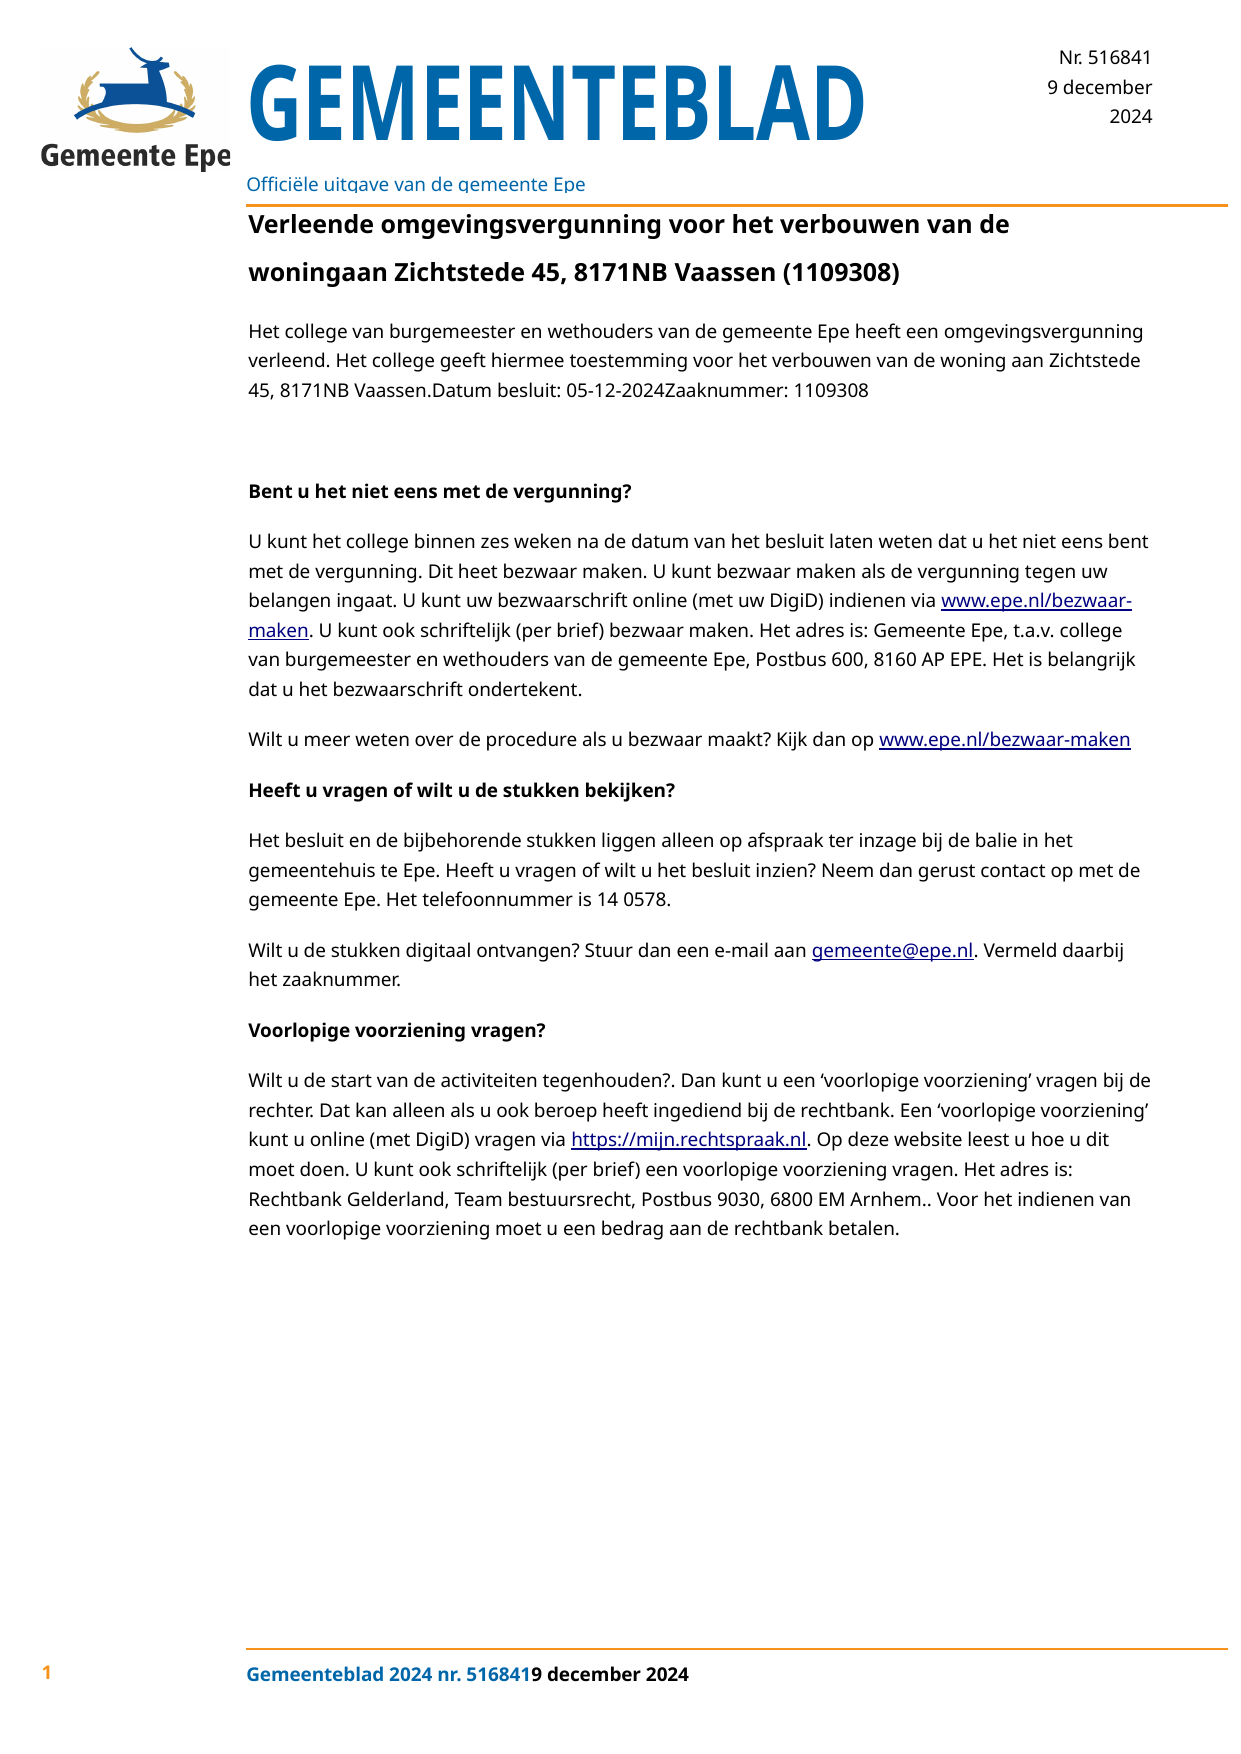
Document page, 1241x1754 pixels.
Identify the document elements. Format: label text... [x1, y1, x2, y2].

text U kunt het college binnen zes weken na de datum van het besluit laten weten dat u het niet eens bent met de vergunning. Dit heet bezwaar maken. U kunt bezwaar maken als de vergunning tegen uw belangen ingaat. U kunt uw bezwaarschrift online (met uw DigiD) indienen via www.epe.nl/bezwaar-maken. U kunt ook schriftelijk (per brief) bezwaar maken. Het adres is: Gemeente Epe, t.a.v. college van burgemeester en wethouders van de gemeente Epe, Postbus 600, 8160 AP EPE. Het is belangrijk dat u het bezwaarschrift ondertekent. [248, 528, 1152, 702]
text Heeft u vragen of wilt u de stukken bekijken? [248, 777, 1152, 803]
text Bent u het niet eens met de vergunning? [248, 478, 1152, 504]
text Het besluit en de bijbehorende stukken liggen alleen op afspraak ter inzage bij de balie in het gemeentehuis te Epe. Heeft u vragen of wilt u het besluit inzien? Neem dan gerust contact op met de gemeente Epe. Het telefoonnummer is 14 0578. [248, 827, 1152, 912]
text Wilt u de stukken digitaal ontvangen? Stuur dan een e-mail aan gemeente@epe.nl. Vermeld daarbij het zaaknummer. [248, 937, 1152, 992]
picture [41, 47, 231, 172]
text Wilt u de start van de activiteiten tegenhouden?. Dan kunt u een ‘voorlopige voorziening’ vragen bij de rechter. Dat kan alleen als u ook beroep heeft ingediend bij de rechtbank. Een ‘voorlopige voorziening’ kunt u online (met DigiD) vragen via https://mijn.rechtspraak.nl. Op deze website leest u hoe u dit moet doen. U kunt ook schriftelijk (per brief) een voorlopige voorziening vragen. Het adres is: Rechtbank Gelderland, Team bestuursrecht, Postbus 9030, 6800 EM Arnhem.. Voor het indienen van een voorlopige voorziening moet u een bedrag aan de rechtbank betalen. [248, 1067, 1152, 1241]
text Verleende omgevingsvergunning voor het verbouwen van de woningaan Zichtstede 45, 8171NB Vaassen (1109308) [248, 207, 1152, 288]
text Het college van burgemeester en wethouders van de gemeente Epe heeft een omgevingsvergunning verleend. Het college geeft hiermee toestemming voor het verbouwen van de woning aan Zichtstede 45, 8171NB Vaassen.Datum besluit: 05-12-2024Zaaknummer: 1109308 [248, 318, 1152, 403]
text Wilt u meer weten over de procedure als u bezwaar maakt? Kijk dan op www.epe.nl/bezwaar-maken [248, 727, 1152, 752]
text Voorlopige voorziening vragen? [248, 1017, 1152, 1043]
